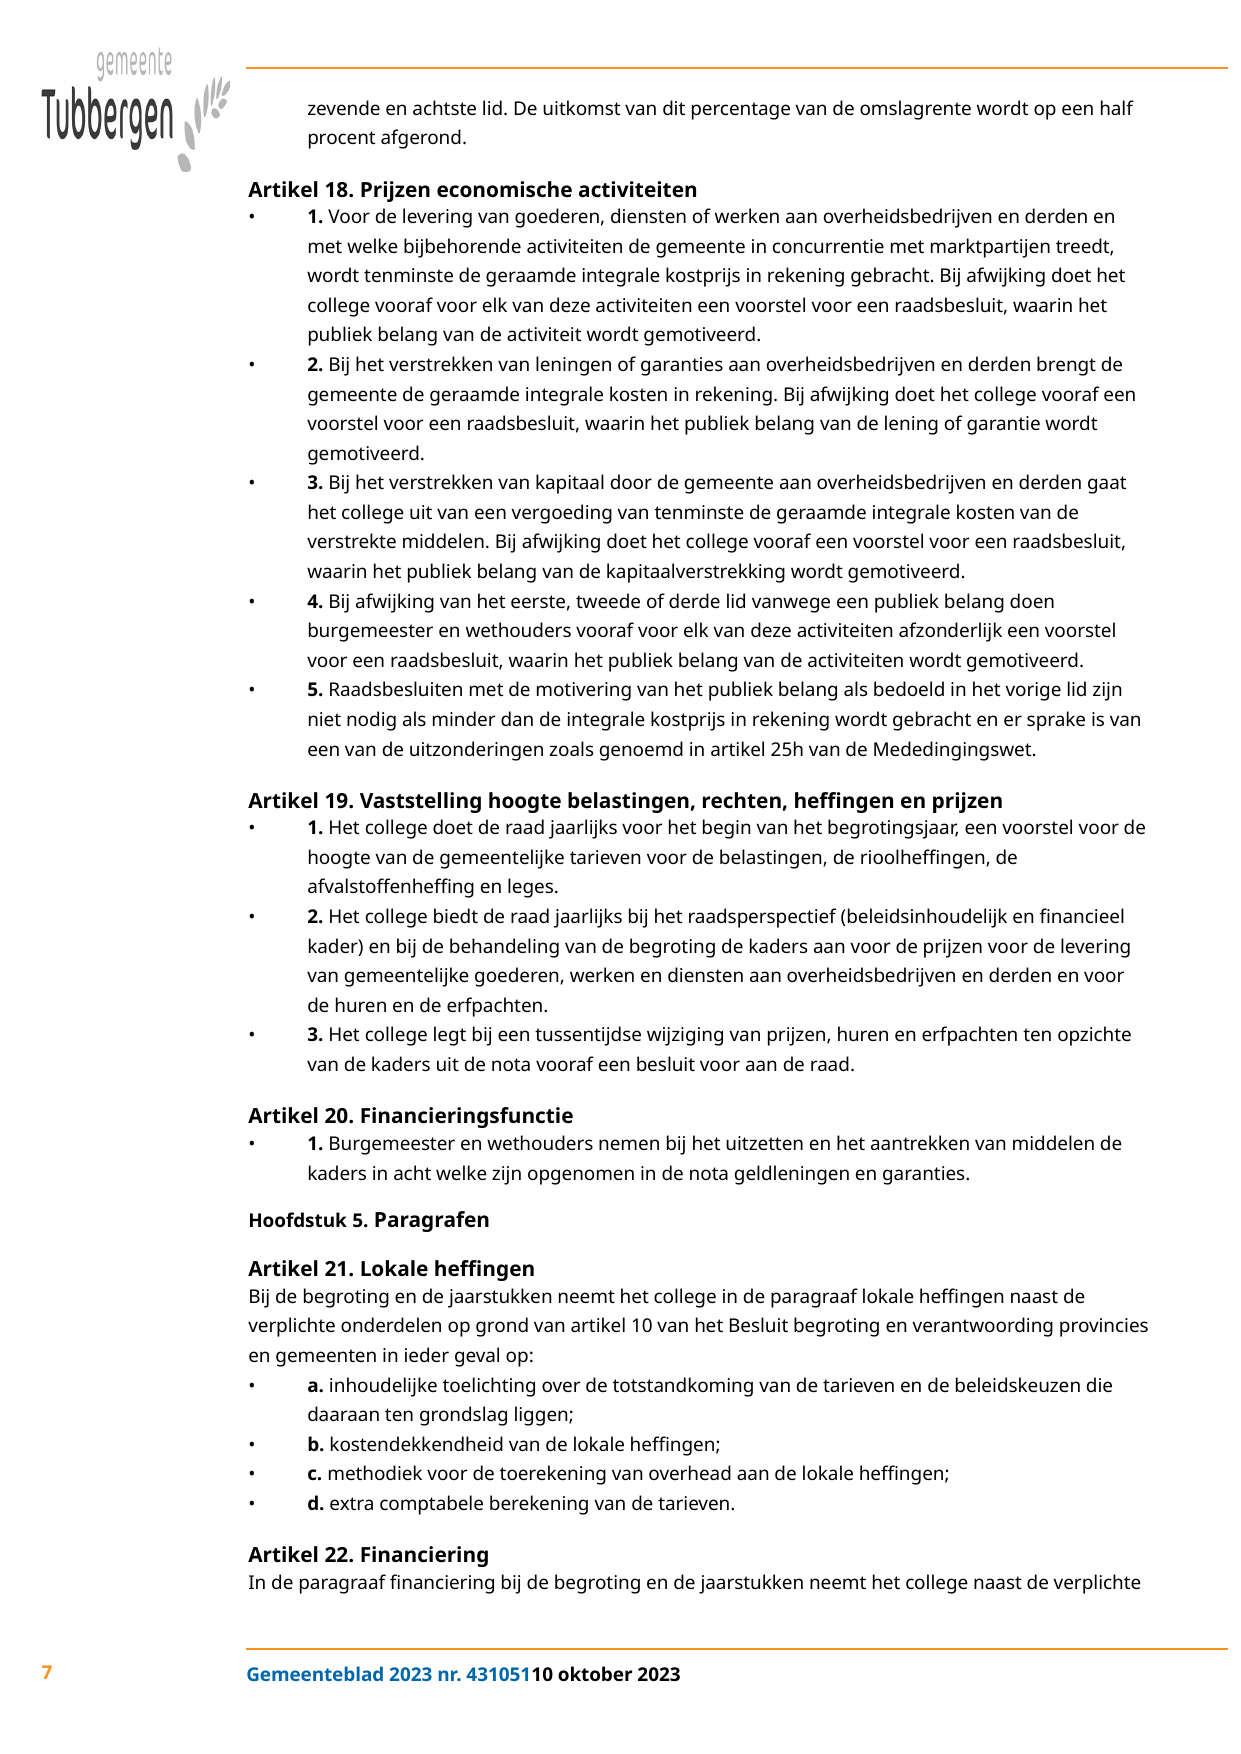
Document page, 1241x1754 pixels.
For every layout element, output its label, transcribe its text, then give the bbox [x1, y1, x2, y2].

text In de paragraaf financiering bij de begroting en de jaarstukken neemt het college naast de verplichte [248, 1569, 1152, 1595]
list 3. Bij het verstrekken van kapitaal door de gemeente aan overheidsbedrijven en derden gaat het college uit van een vergoeding van tenminste de geraamde integrale kosten van de verstrekte middelen. Bij afwijking doet het college vooraf een voorstel voor een raadsbesluit, waarin het publiek belang van de kapitaalverstrekking wordt gemotiveerd. [248, 469, 1152, 584]
list 5. Raadsbesluiten met de motivering van het publiek belang als bedoeld in het vorige lid zijn niet nodig als minder dan de integrale kostprijs in rekening wordt gebracht en er sprake is van een van de uitzonderingen zoals genoemd in artikel 25h van de Mededingingswet. [248, 677, 1152, 761]
text Artikel 22. Financiering [248, 1541, 1152, 1569]
list 2. Het college biedt de raad jaarlijks bij het raadsperspectief (beleidsinhoudelijk en financieel kader) en bij de behandeling van de begroting de kaders aan voor de prijzen voor de levering van gemeentelijke goederen, werken en diensten aan overheidsbedrijven en derden en voor de huren en de erfpachten. [248, 903, 1152, 1018]
text Artikel 18. Prijzen economische activiteiten [248, 175, 1152, 203]
list 2. Bij het verstrekken van leningen of garanties aan overheidsbedrijven en derden brengt de gemeente de geraamde integrale kosten in rekening. Bij afwijking doet het college vooraf een voorstel voor een raadsbesluit, waarin het publiek belang van de lening of garantie wordt gemotiveerd. [248, 351, 1152, 466]
list 3. Het college legt bij een tussentijdse wijziging van prijzen, huren en erfpachten ten opzichte van de kaders uit de nota vooraf een besluit voor aan de raad. [248, 1022, 1152, 1077]
text Bij de begroting en de jaarstukken neemt het college in de paragraaf lokale heffingen naast de verplichte onderdelen op grond van artikel 10 van het Besluit begroting en verantwoording provincies en gemeenten in ieder geval op: [248, 1283, 1152, 1368]
picture [41, 47, 231, 172]
list 1. Voor de levering van goederen, diensten of werken aan overheidsbedrijven en derden en met welke bijbehorende activiteiten de gemeente in concurrentie met marktpartijen treedt, wordt tenminste de geraamde integrale kostprijs in rekening gebracht. Bij afwijking doet het college vooraf voor elk van deze activiteiten een voorstel voor een raadsbesluit, waarin het publiek belang van de activiteit wordt gemotiveerd. [248, 203, 1152, 347]
list 4. Bij afwijking van het eerste, tweede of derde lid vanwege een publiek belang doen burgemeester en wethouders vooraf voor elk van deze activiteiten afzonderlijk een voorstel voor een raadsbesluit, waarin het publiek belang van de activiteiten wordt gemotiveerd. [248, 588, 1152, 673]
list zevende en achtste lid. De uitkomst van dit percentage van de omslagrente wordt op een half procent afgerond. [248, 95, 1152, 150]
list b. kostendekkendheid van de lokale heffingen; [248, 1431, 1152, 1457]
text Artikel 19. Vaststelling hoogte belastingen, rechten, heffingen en prijzen [248, 786, 1152, 814]
list c. methodiek voor de toerekening van overhead aan de lokale heffingen; [248, 1461, 1152, 1486]
text Hoofdstuk 5. Paragrafen [248, 1205, 1152, 1234]
text Artikel 21. Lokale heffingen [248, 1254, 1152, 1283]
list a. inhoudelijke toelichting over de totstandkoming van de tarieven en de beleidskeuzen die daaraan ten grondslag liggen; [248, 1372, 1152, 1427]
list d. extra comptabele berekening van de tarieven. [248, 1490, 1152, 1516]
list 1. Burgemeester en wethouders nemen bij het uitzetten en het aantrekken van middelen de kaders in acht welke zijn opgenomen in de nota geldleningen en garanties. [248, 1130, 1152, 1185]
text Artikel 20. Financieringsfunctie [248, 1102, 1152, 1130]
list 1. Het college doet de raad jaarlijks voor het begin van het begrotingsjaar, een voorstel voor de hoogte van de gemeentelijke tarieven voor de belastingen, de rioolheffingen, de afvalstoffenheffing en leges. [248, 814, 1152, 899]
